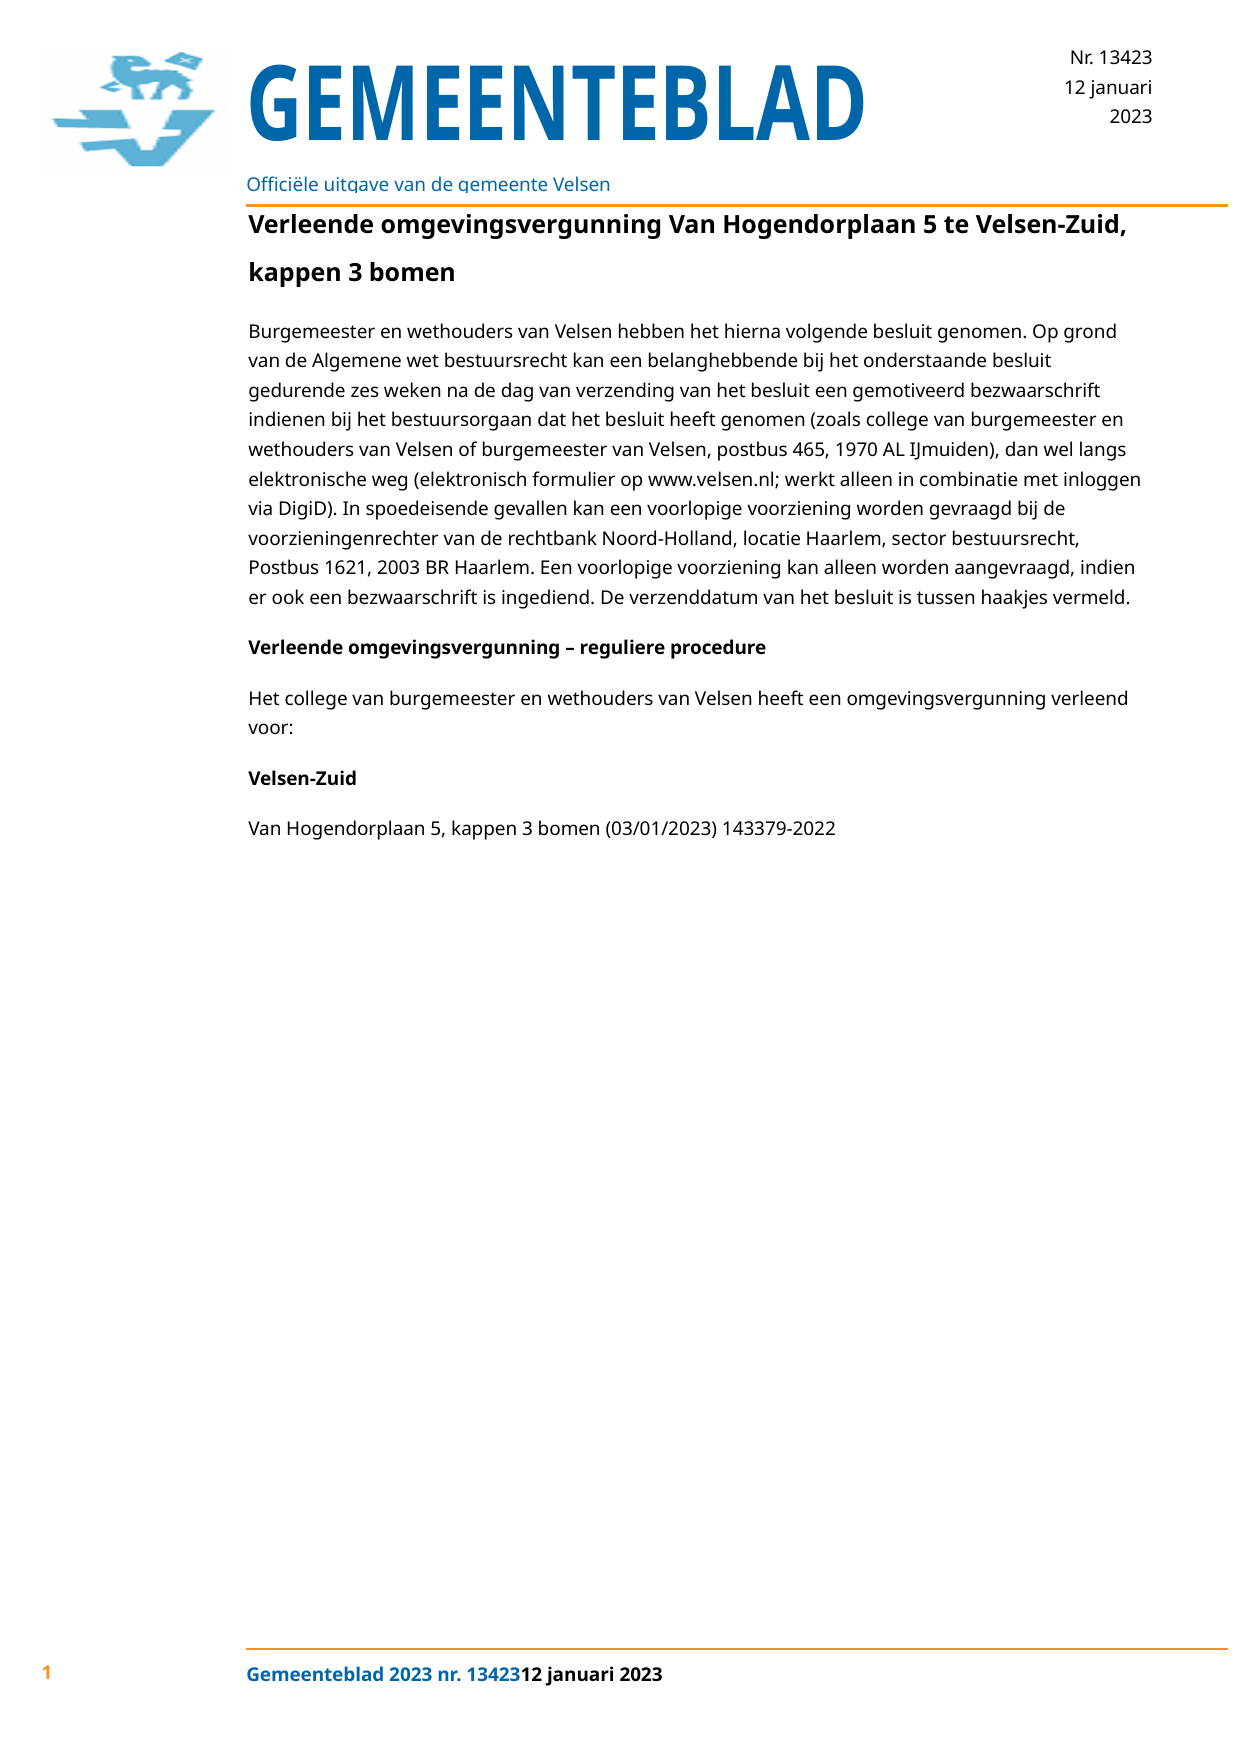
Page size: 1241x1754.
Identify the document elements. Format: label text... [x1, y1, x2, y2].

text Van Hogendorplaan 5, kappen 3 bomen (03/01/2023) 143379-2022 [248, 815, 1152, 841]
text Velsen-Zuid [248, 765, 1152, 791]
text Verleende omgevingsvergunning Van Hogendorplaan 5 te Velsen-Zuid, kappen 3 bomen [248, 207, 1152, 288]
text Verleende omgevingsvergunning – reguliere procedure [248, 634, 1152, 660]
picture [41, 47, 231, 172]
text Het college van burgemeester en wethouders van Velsen heeft een omgevingsvergunning verleend voor: [248, 685, 1152, 740]
text Burgemeester en wethouders van Velsen hebben het hierna volgende besluit genomen. Op grond van de Algemene wet bestuursrecht kan een belanghebbende bij het onderstaande besluit gedurende zes weken na de dag van verzending van het besluit een gemotiveerd bezwaarschrift indienen bij het bestuursorgaan dat het besluit heeft genomen (zoals college van burgemeester en wethouders van Velsen of burgemeester van Velsen, postbus 465, 1970 AL IJmuiden), dan wel langs elektronische weg (elektronisch formulier op www.velsen.nl; werkt alleen in combinatie met inloggen via DigiD). In spoedeisende gevallen kan een voorlopige voorziening worden gevraagd bij de voorzieningenrechter van de rechtbank Noord-Holland, locatie Haarlem, sector bestuursrecht, Postbus 1621, 2003 BR Haarlem. Een voorlopige voorziening kan alleen worden aangevraagd, indien er ook een bezwaarschrift is ingediend. De verzenddatum van het besluit is tussen haakjes vermeld. [248, 318, 1152, 610]
